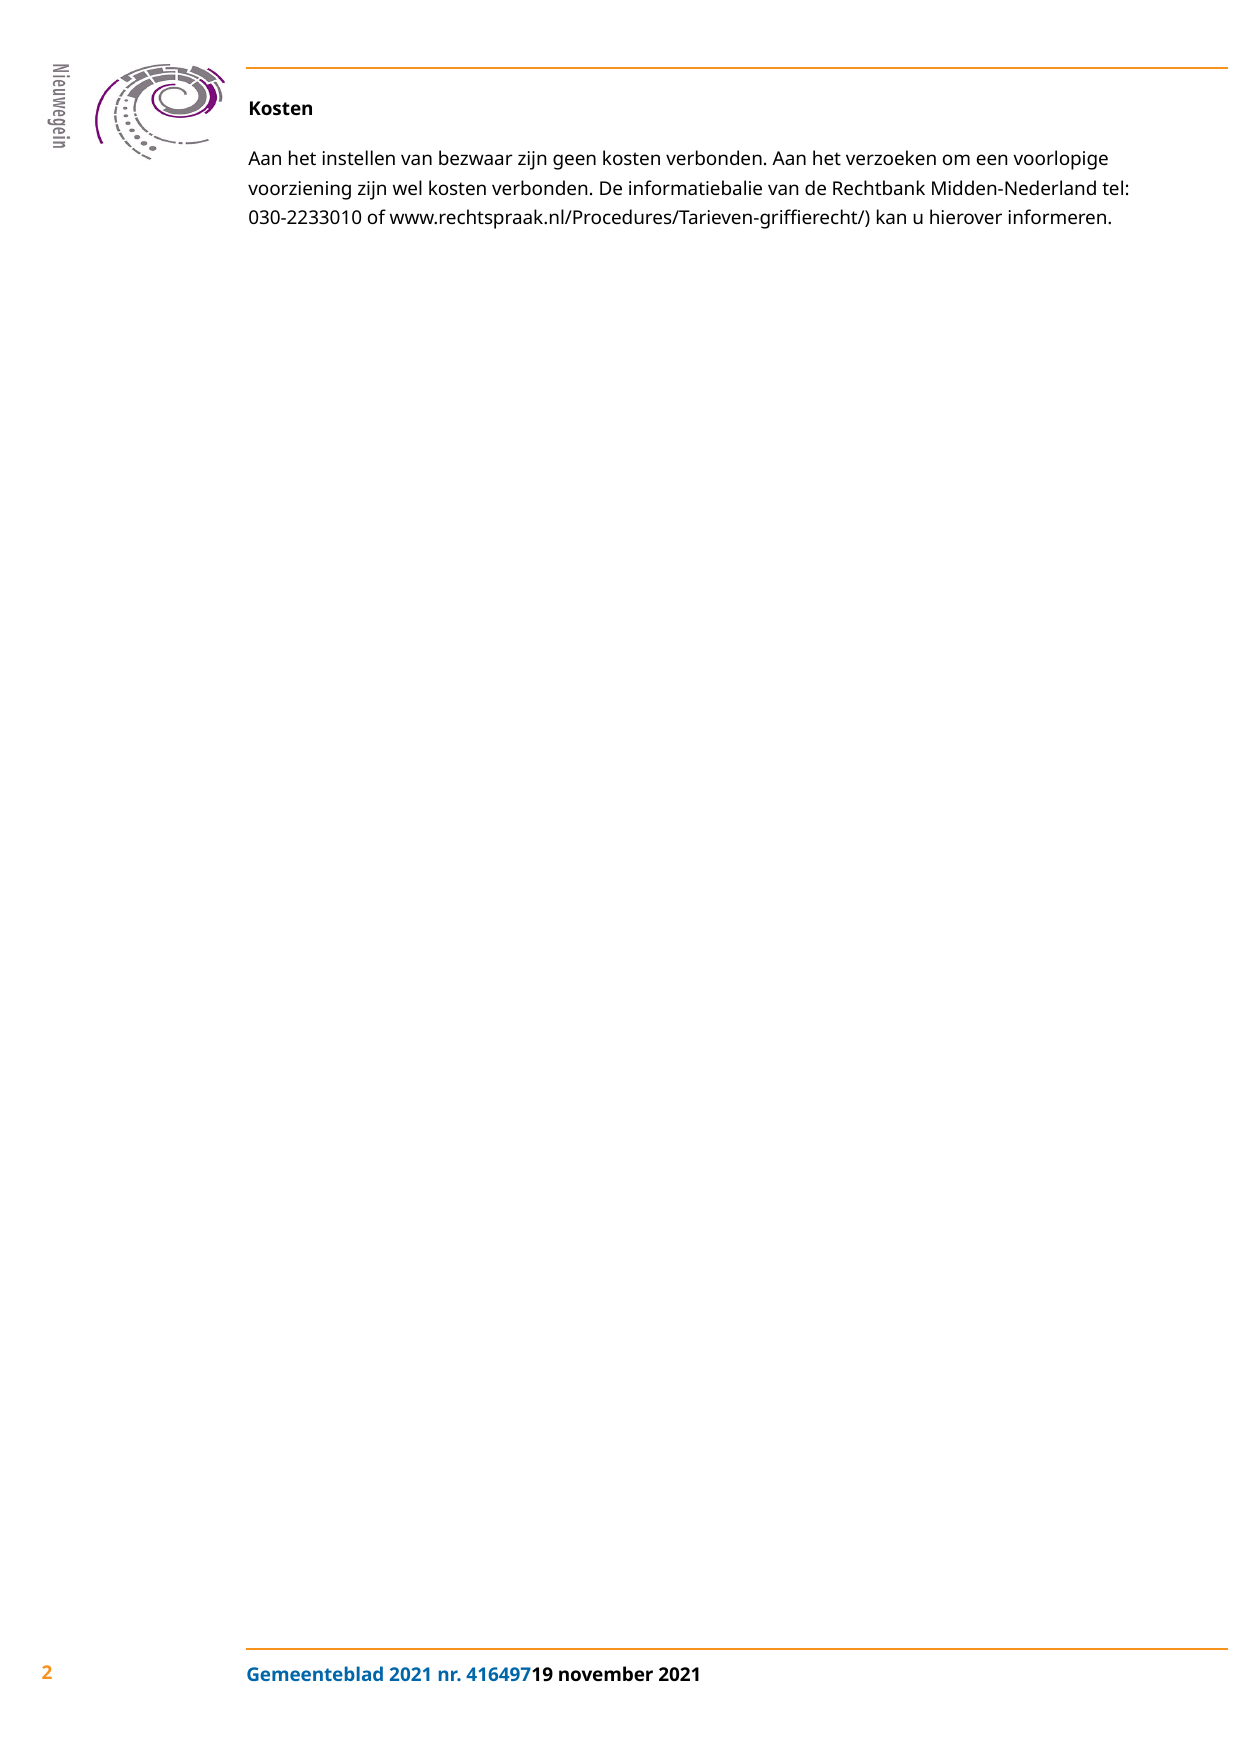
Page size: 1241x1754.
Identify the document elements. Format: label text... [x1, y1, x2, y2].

text Kosten [248, 95, 1152, 121]
picture [41, 47, 231, 172]
text Aan het instellen van bezwaar zijn geen kosten verbonden. Aan het verzoeken om een voorlopige voorziening zijn wel kosten verbonden. De informatiebalie van de Rechtbank Midden-Nederland tel: 030-2233010 of www.rechtspraak.nl/Procedures/Tarieven-griffierecht/) kan u hierover informeren. [248, 145, 1152, 230]
